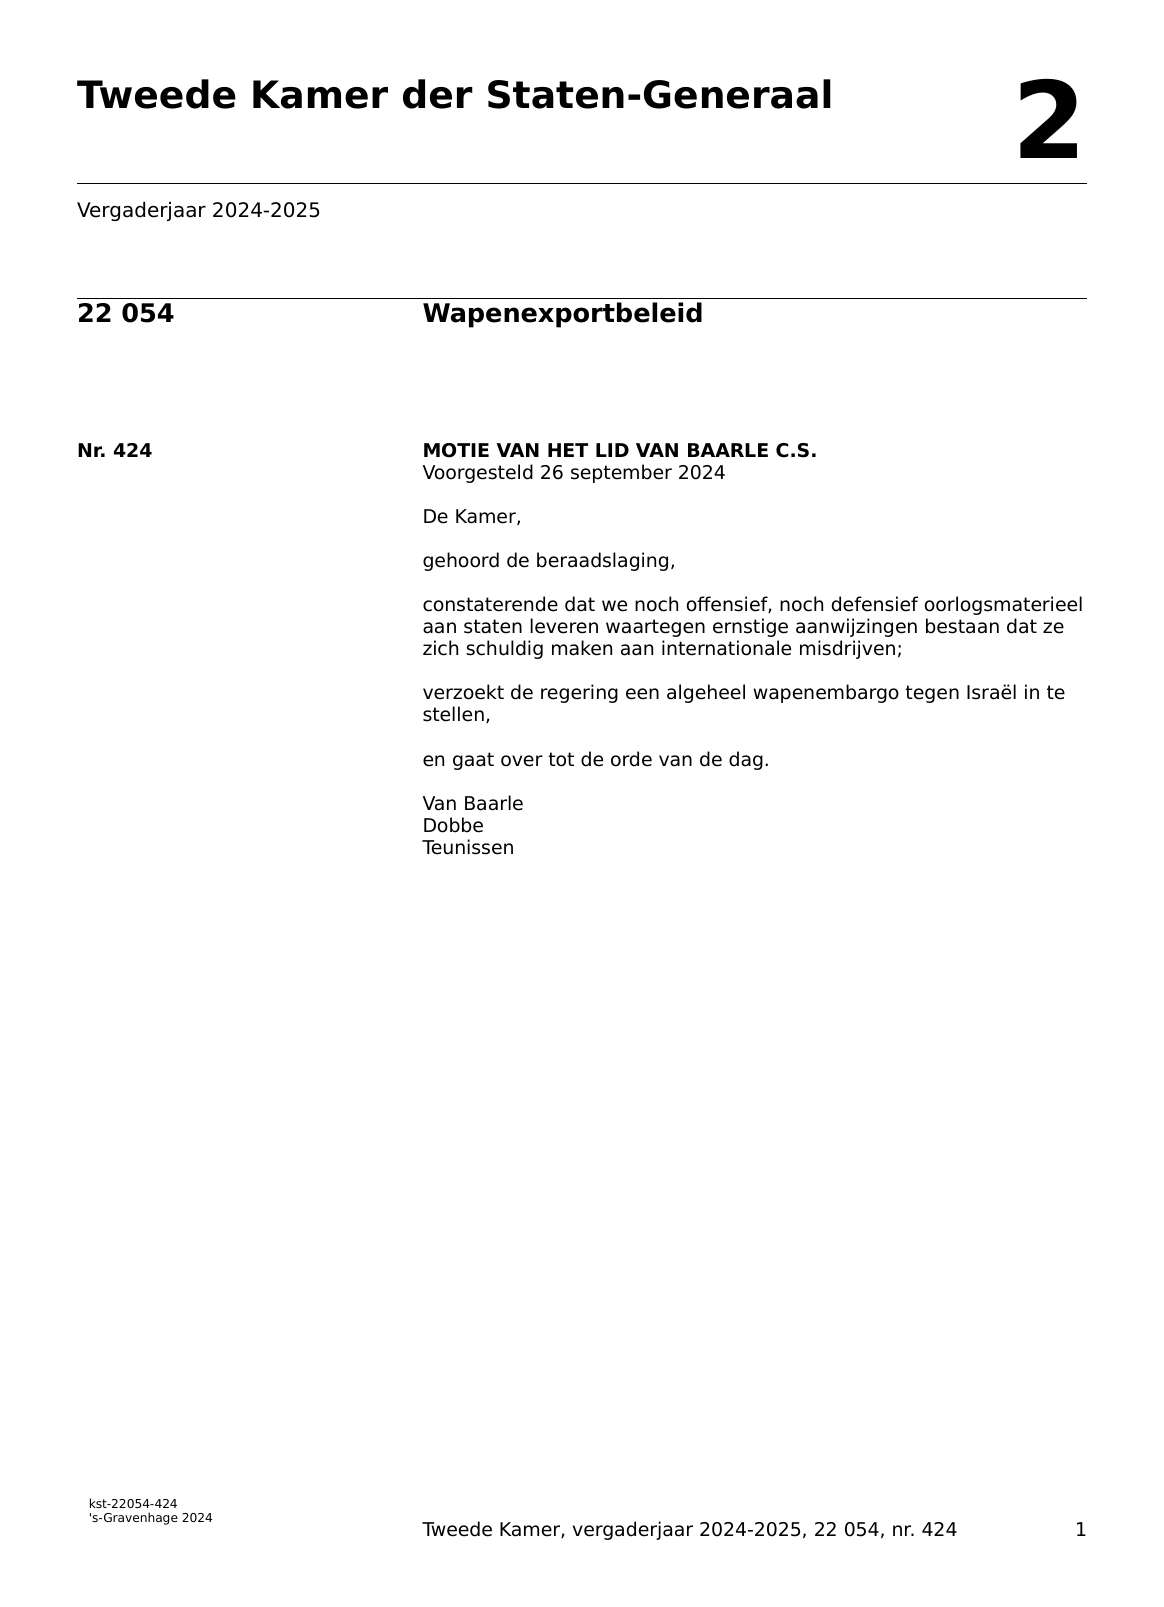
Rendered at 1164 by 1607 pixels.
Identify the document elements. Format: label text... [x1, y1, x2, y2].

text Teunissen [422, 837, 1087, 858]
subtitle Nr. 424 MOTIE VAN HET LID VAN BAARLE C.S. [77, 440, 1087, 462]
text Van Baarle [422, 793, 1087, 814]
text kst-22054-424 [88, 1497, 323, 1511]
text verzoekt de regering een algeheel wapenembargo tegen Israël in te stellen, [422, 682, 1087, 726]
text De Kamer, [422, 506, 1087, 528]
text 's-Gravenhage 2024 [88, 1511, 323, 1525]
text gehoord de beraadslaging, [422, 550, 1087, 572]
text constaterende dat we noch offensief, noch defensief oorlogsmaterieel aan staten leveren waartegen ernstige aanwijzingen bestaan dat ze zich schuldig maken aan internationale misdrijven; [422, 594, 1087, 660]
table_cell Vergaderjaar 2024-2025 [77, 184, 1087, 298]
text en gaat over tot de orde van de dag. [422, 748, 1087, 770]
text Voorgesteld 26 september 2024 [422, 462, 1087, 484]
text Dobbe [422, 814, 1087, 837]
subtitle 22 054 Wapenexportbeleid [77, 299, 1087, 329]
table_header 2 [886, 59, 1087, 183]
table_header Tweede Kamer der Staten-Generaal [77, 59, 886, 183]
